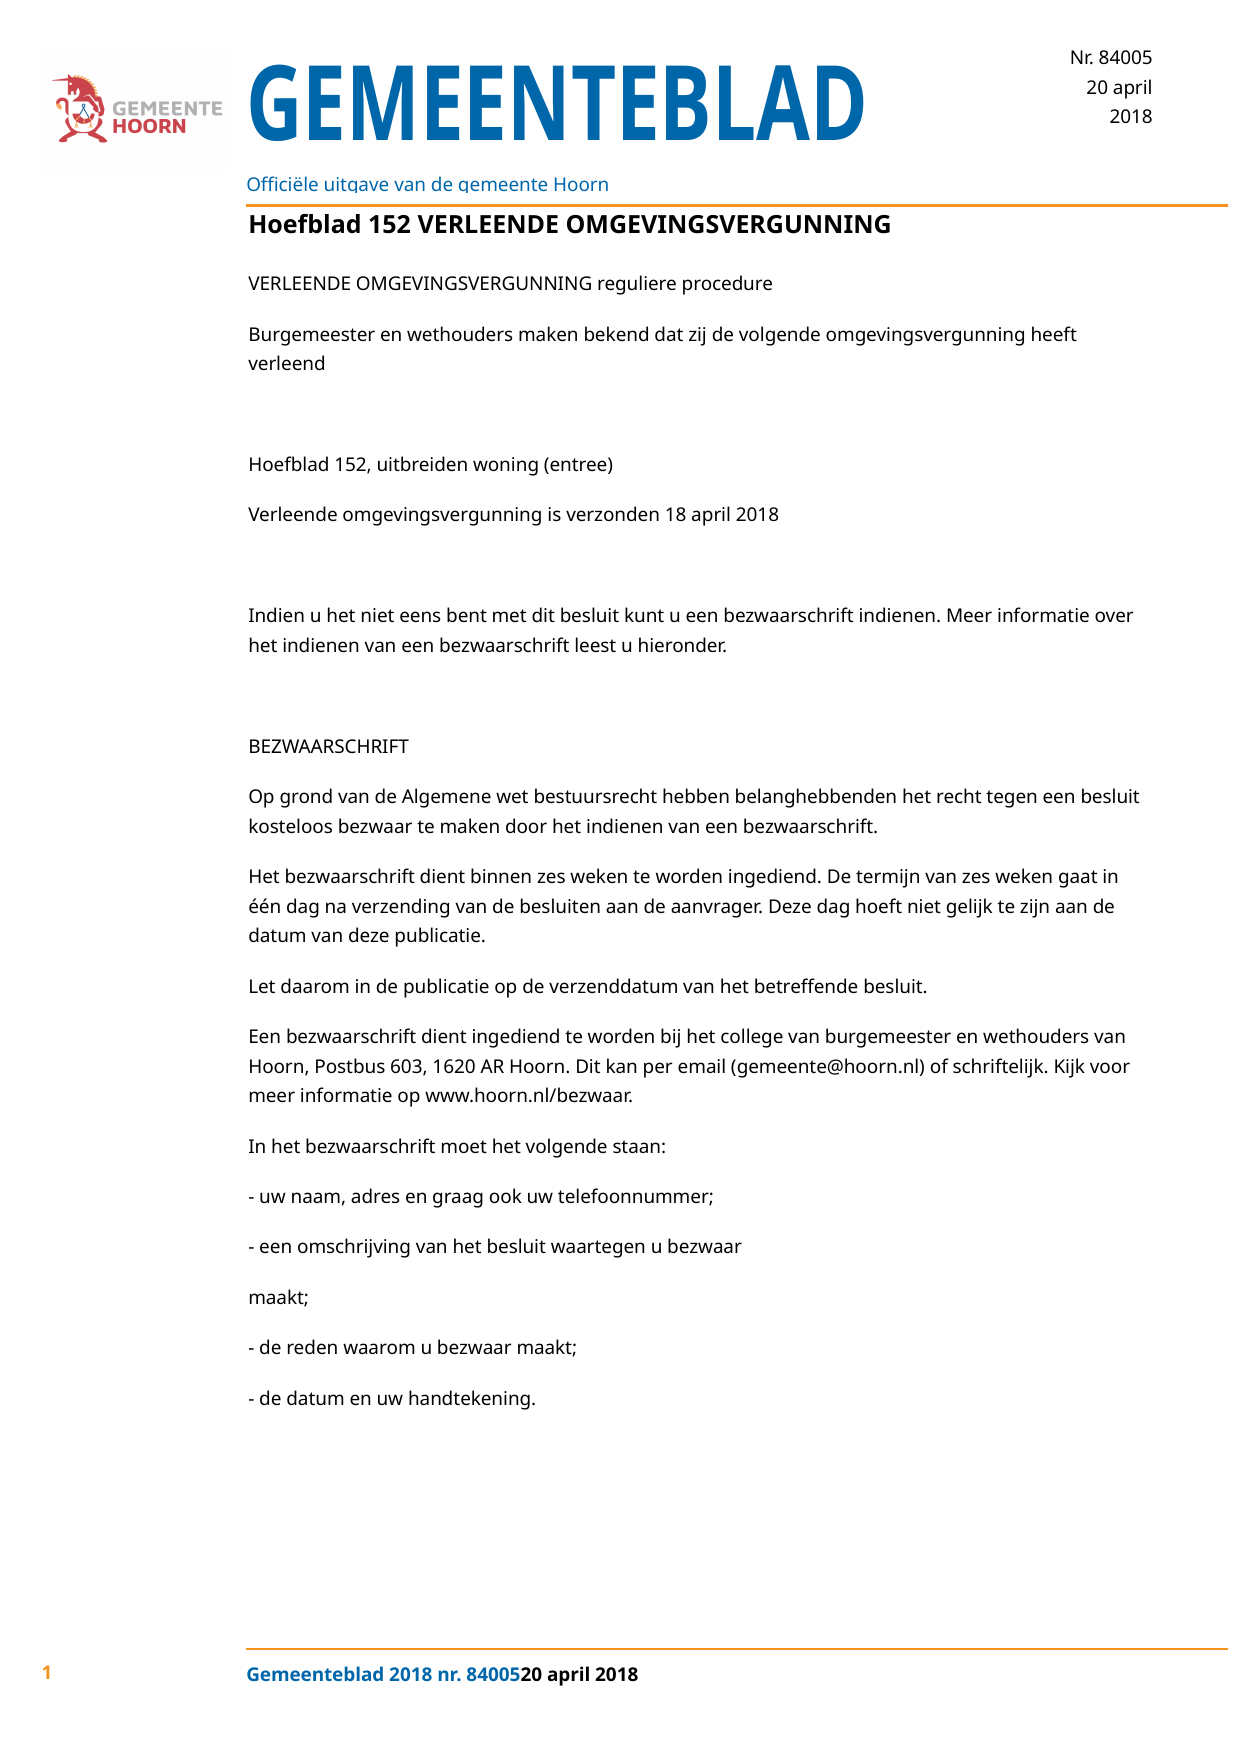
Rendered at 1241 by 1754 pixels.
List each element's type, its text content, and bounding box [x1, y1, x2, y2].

text Hoefblad 152, uitbreiden woning (entree) [248, 451, 1152, 477]
text Een bezwaarschrift dient ingediend te worden bij het college van burgemeester en wethouders van Hoorn, Postbus 603, 1620 AR Hoorn. Dit kan per email (gemeente@hoorn.nl) of schriftelijk. Kijk voor meer informatie op www.hoorn.nl/bezwaar. [248, 1023, 1152, 1108]
text Verleende omgevingsvergunning is verzonden 18 april 2018 [248, 502, 1152, 527]
text - de reden waarom u bezwaar maakt; [248, 1334, 1152, 1360]
text Op grond van de Algemene wet bestuursrecht hebben belanghebbenden het recht tegen een besluit kosteloos bezwaar te maken door het indienen van een bezwaarschrift. [248, 783, 1152, 838]
text In het bezwaarschrift moet het volgende staan: [248, 1133, 1152, 1158]
text Indien u het niet eens bent met dit besluit kunt u een bezwaarschrift indienen. Meer informatie over het indienen van een bezwaarschrift leest u hieronder. [248, 602, 1152, 658]
picture [41, 47, 231, 172]
text Hoefblad 152 VERLEENDE OMGEVINGSVERGUNNING [248, 207, 1152, 241]
text - uw naam, adres en graag ook uw telefoonnummer; [248, 1183, 1152, 1209]
text Het bezwaarschrift dient binnen zes weken te worden ingediend. De termijn van zes weken gaat in één dag na verzending van de besluiten aan de aanvrager. Deze dag hoeft niet gelijk te zijn aan de datum van deze publicatie. [248, 863, 1152, 948]
text Let daarom in de publicatie op de verzenddatum van het betreffende besluit. [248, 973, 1152, 998]
text Burgemeester en wethouders maken bekend dat zij de volgende omgevingsvergunning heeft verleend [248, 321, 1152, 376]
text BEZWAARSCHRIFT [248, 733, 1152, 758]
text - een omschrijving van het besluit waartegen u bezwaar [248, 1234, 1152, 1259]
text - de datum en uw handtekening. [248, 1385, 1152, 1411]
text maakt; [248, 1284, 1152, 1310]
text VERLEENDE OMGEVINGSVERGUNNING reguliere procedure [248, 270, 1152, 296]
